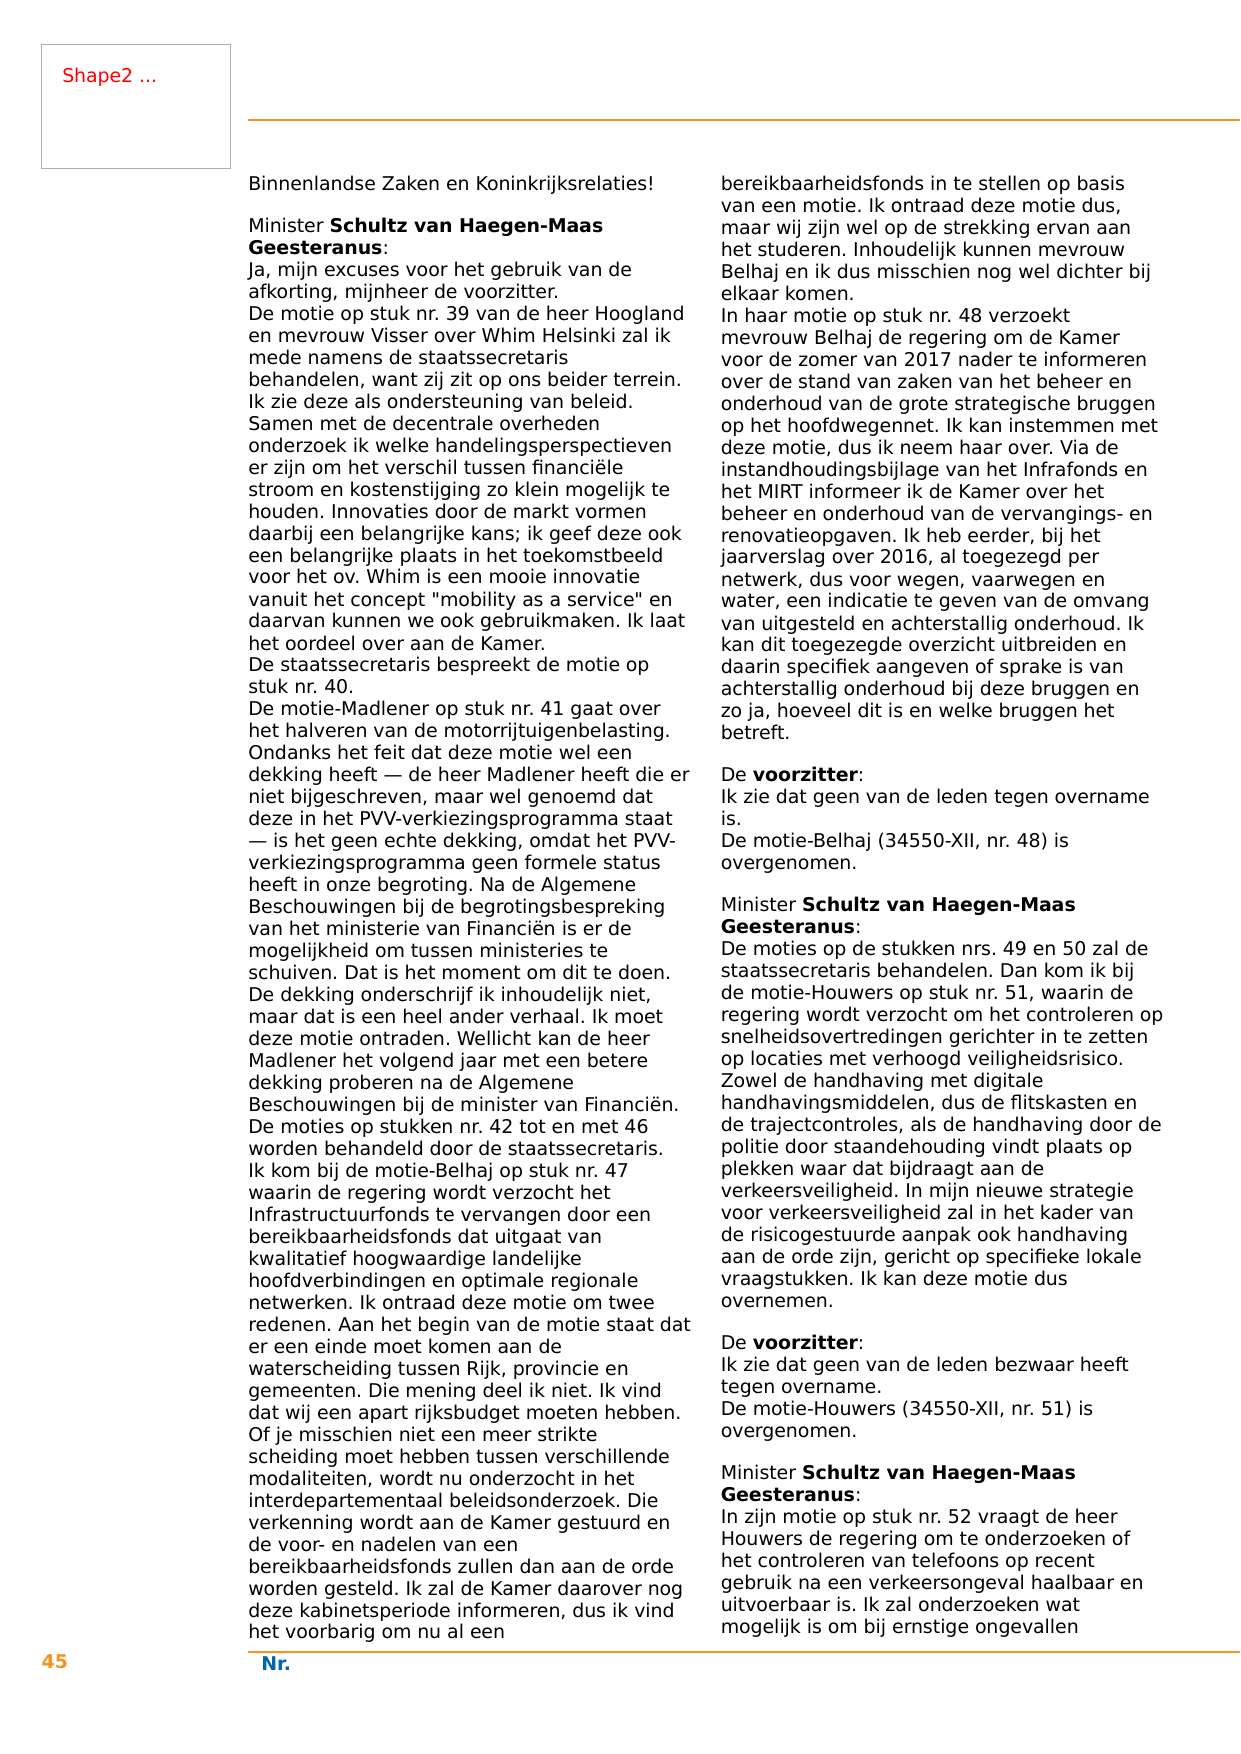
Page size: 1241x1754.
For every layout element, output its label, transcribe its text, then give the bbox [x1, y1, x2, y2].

text Ja, mijn excuses voor het gebruik van de afkorting, mijnheer de voorzitter. [248, 259, 691, 303]
text De motie-Houwers (34550-XII, nr. 51) is overgenomen. [721, 1398, 1163, 1442]
text Binnenlandse Zaken en Koninkrijksrelaties! [248, 173, 691, 195]
text Minister Schultz van Haegen-Maas Geesteranus: [248, 215, 691, 259]
text In zijn motie op stuk nr. 52 vraagt de heer Houwers de regering om te onderzoeken of het controleren van telefoons op recent gebruik na een verkeersongeval haalbaar en uitvoerbaar is. Ik zal onderzoeken wat mogelijk is om bij ernstige ongevallen [721, 1506, 1163, 1637]
text Minister Schultz van Haegen-Maas Geesteranus: [721, 1462, 1163, 1506]
text De voorzitter: [721, 764, 1163, 786]
text De moties op de stukken nrs. 49 en 50 zal de staatssecretaris behandelen. Dan kom ik bij de motie-Houwers op stuk nr. 51, waarin de regering wordt verzocht om het controleren op snelheidsovertredingen gerichter in te zetten op locaties met verhoogd veiligheidsrisico. Zowel de handhaving met digitale handhavingsmiddelen, dus de flitskasten en de trajectcontroles, als de handhaving door de politie door staandehouding vindt plaats op plekken waar dat bijdraagt aan de verkeersveiligheid. In mijn nieuwe strategie voor verkeersveiligheid zal in het kader van de risicogestuurde aanpak ook handhaving aan de orde zijn, gericht op specifieke lokale vraagstukken. Ik kan deze motie dus overnemen. [721, 938, 1163, 1312]
text De voorzitter: [721, 1332, 1163, 1354]
text In haar motie op stuk nr. 48 verzoekt mevrouw Belhaj de regering om de Kamer voor de zomer van 2017 nader te informeren over de stand van zaken van het beheer en onderhoud van de grote strategische bruggen op het hoofdwegennet. Ik kan instemmen met deze motie, dus ik neem haar over. Via de instandhoudingsbijlage van het Infrafonds en het MIRT informeer ik de Kamer over het beheer en onderhoud van de vervangings- en renovatieopgaven. Ik heb eerder, bij het jaarverslag over 2016, al toegezegd per netwerk, dus voor wegen, vaarwegen en water, een indicatie te geven van de omvang van uitgesteld en achterstallig onderhoud. Ik kan dit toegezegde overzicht uitbreiden en daarin specifiek aangeven of sprake is van achterstallig onderhoud bij deze bruggen en zo ja, hoeveel dit is en welke bruggen het betreft. [721, 305, 1163, 744]
text De moties op stukken nr. 42 tot en met 46 worden behandeld door de staatssecretaris. [248, 1116, 691, 1160]
text De motie op stuk nr. 39 van de heer Hoogland en mevrouw Visser over Whim Helsinki zal ik mede namens de staatssecretaris behandelen, want zij zit op ons beider terrein. Ik zie deze als ondersteuning van beleid. Samen met de decentrale overheden onderzoek ik welke handelingsperspectieven er zijn om het verschil tussen financiële stroom en kostenstijging zo klein mogelijk te houden. Innovaties door de markt vormen daarbij een belangrijke kans; ik geef deze ook een belangrijke plaats in het toekomstbeeld voor het ov. Whim is een mooie innovatie vanuit het concept "mobility as a service" en daarvan kunnen we ook gebruikmaken. Ik laat het oordeel over aan de Kamer. [248, 303, 691, 654]
text De staatssecretaris bespreekt de motie op stuk nr. 40. [248, 654, 691, 698]
text Ik zie dat geen van de leden bezwaar heeft tegen overname. [721, 1354, 1163, 1398]
text Minister Schultz van Haegen-Maas Geesteranus: [721, 894, 1163, 938]
text Ik kom bij de motie-Belhaj op stuk nr. 47 waarin de regering wordt verzocht het Infrastructuurfonds te vervangen door een bereikbaarheidsfonds dat uitgaat van kwalitatief hoogwaardige landelijke hoofdverbindingen en optimale regionale netwerken. Ik ontraad deze motie om twee redenen. Aan het begin van de motie staat dat er een einde moet komen aan de waterscheiding tussen Rijk, provincie en gemeenten. Die mening deel ik niet. Ik vind dat wij een apart rijksbudget moeten hebben. Of je misschien niet een meer strikte scheiding moet hebben tussen verschillende modaliteiten, wordt nu onderzocht in het interdepartementaal beleidsonderzoek. Die verkenning wordt aan de Kamer gestuurd en de voor- en nadelen van een bereikbaarheidsfonds zullen dan aan de orde worden gesteld. Ik zal de Kamer daarover nog deze kabinetsperiode informeren, dus ik vind het voorbarig om nu al een [248, 1160, 691, 1643]
text De motie-Belhaj (34550-XII, nr. 48) is overgenomen. [721, 830, 1163, 874]
text De motie-Madlener op stuk nr. 41 gaat over het halveren van de motorrijtuigenbelasting. Ondanks het feit dat deze motie wel een dekking heeft — de heer Madlener heeft die er niet bijgeschreven, maar wel genoemd dat deze in het PVV-verkiezingsprogramma staat — is het geen echte dekking, omdat het PVV-verkiezingsprogramma geen formele status heeft in onze begroting. Na de Algemene Beschouwingen bij de begrotingsbespreking van het ministerie van Financiën is er de mogelijkheid om tussen ministeries te schuiven. Dat is het moment om dit te doen. De dekking onderschrijf ik inhoudelijk niet, maar dat is een heel ander verhaal. Ik moet deze motie ontraden. Wellicht kan de heer Madlener het volgend jaar met een betere dekking proberen na de Algemene Beschouwingen bij de minister van Financiën. [248, 698, 691, 1116]
text bereikbaarheidsfonds in te stellen op basis van een motie. Ik ontraad deze motie dus, maar wij zijn wel op de strekking ervan aan het studeren. Inhoudelijk kunnen mevrouw Belhaj en ik dus misschien nog wel dichter bij elkaar komen. [721, 173, 1163, 305]
text Ik zie dat geen van de leden tegen overname is. [721, 786, 1163, 830]
